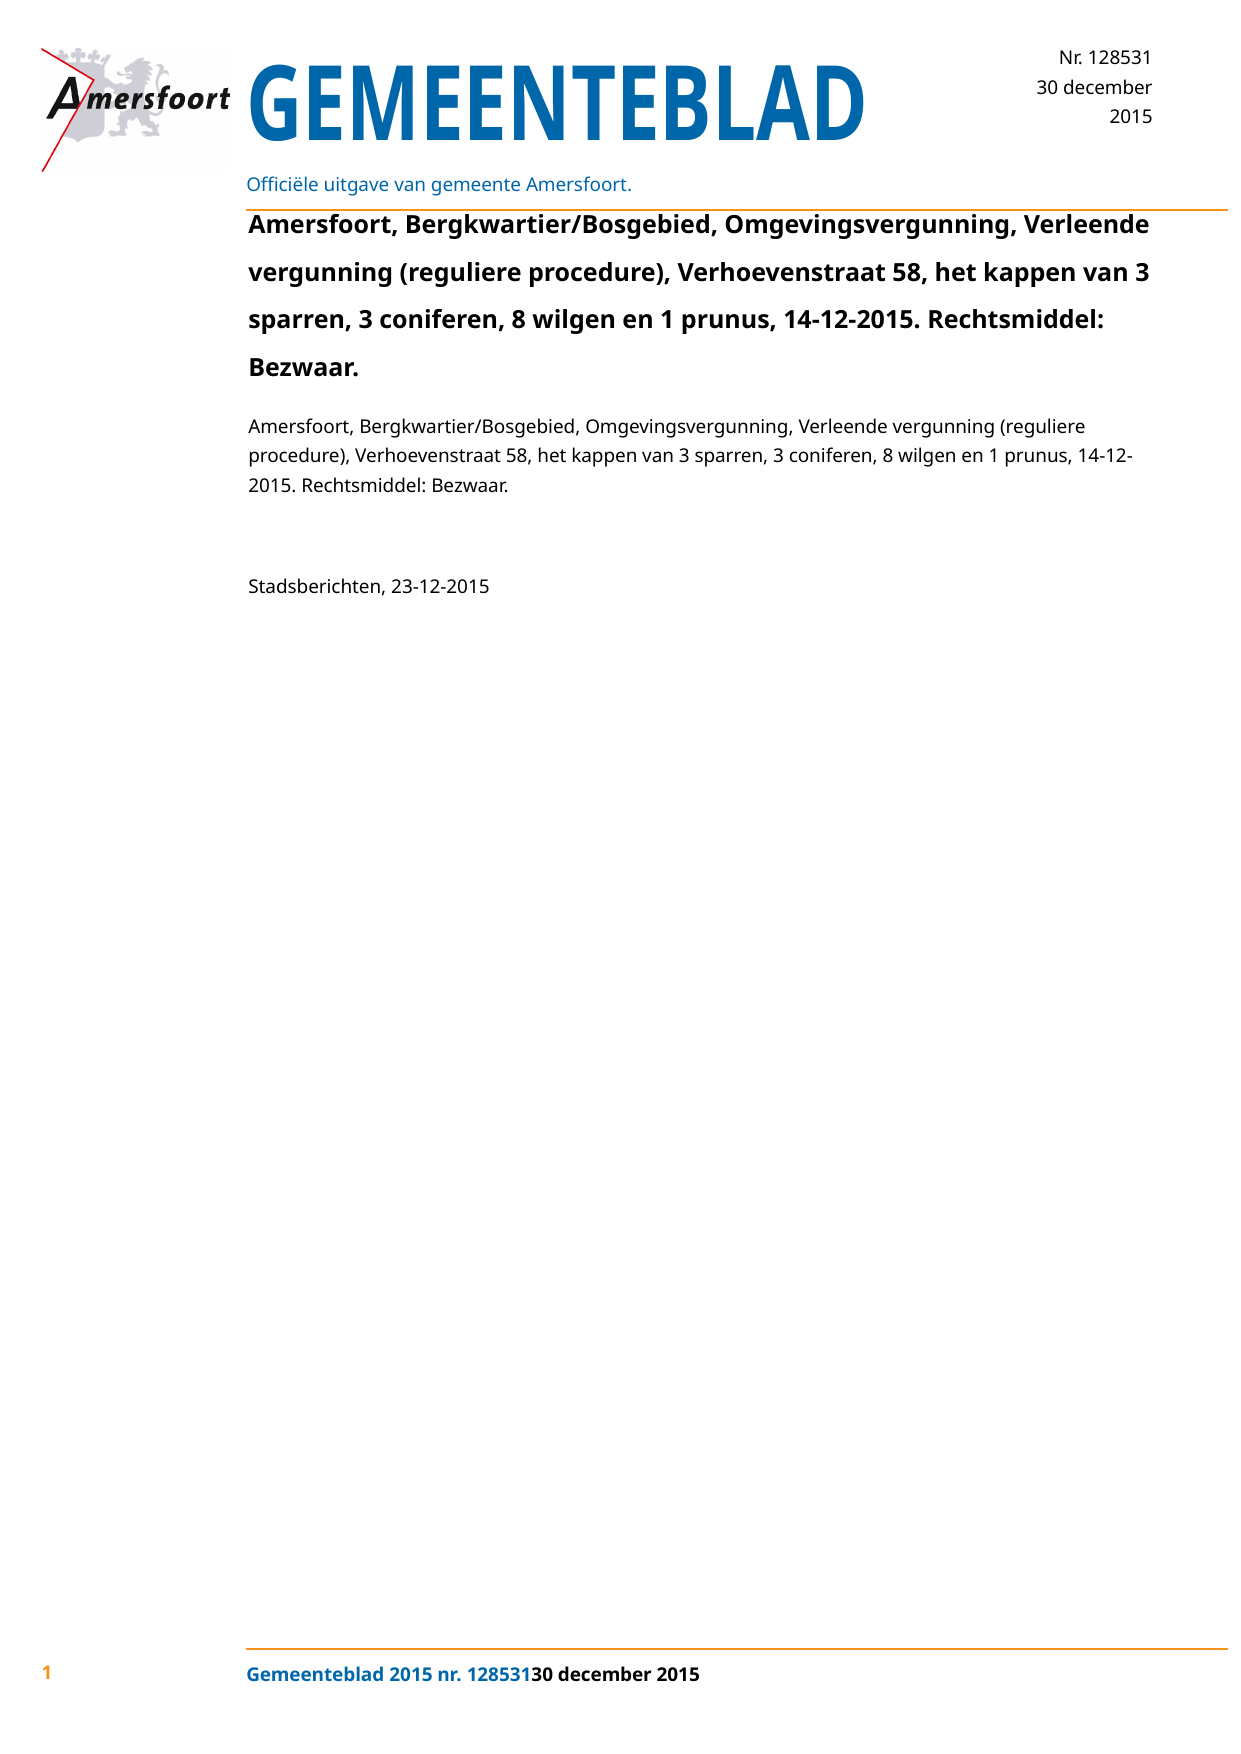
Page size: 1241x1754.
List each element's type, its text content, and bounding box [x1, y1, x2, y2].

text Stadsberichten, 23-12-2015 [248, 573, 1152, 599]
text Amersfoort, Bergkwartier/Bosgebied, Omgevingsvergunning, Verleende vergunning (reguliere procedure), Verhoevenstraat 58, het kappen van 3 sparren, 3 coniferen, 8 wilgen en 1 prunus, 14-12-2015. Rechtsmiddel: Bezwaar. [248, 413, 1152, 498]
text Amersfoort, Bergkwartier/Bosgebied, Omgevingsvergunning, Verleende vergunning (reguliere procedure), Verhoevenstraat 58, het kappen van 3 sparren, 3 coniferen, 8 wilgen en 1 prunus, 14-12-2015. Rechtsmiddel: Bezwaar. [248, 211, 1152, 384]
picture [41, 47, 231, 172]
